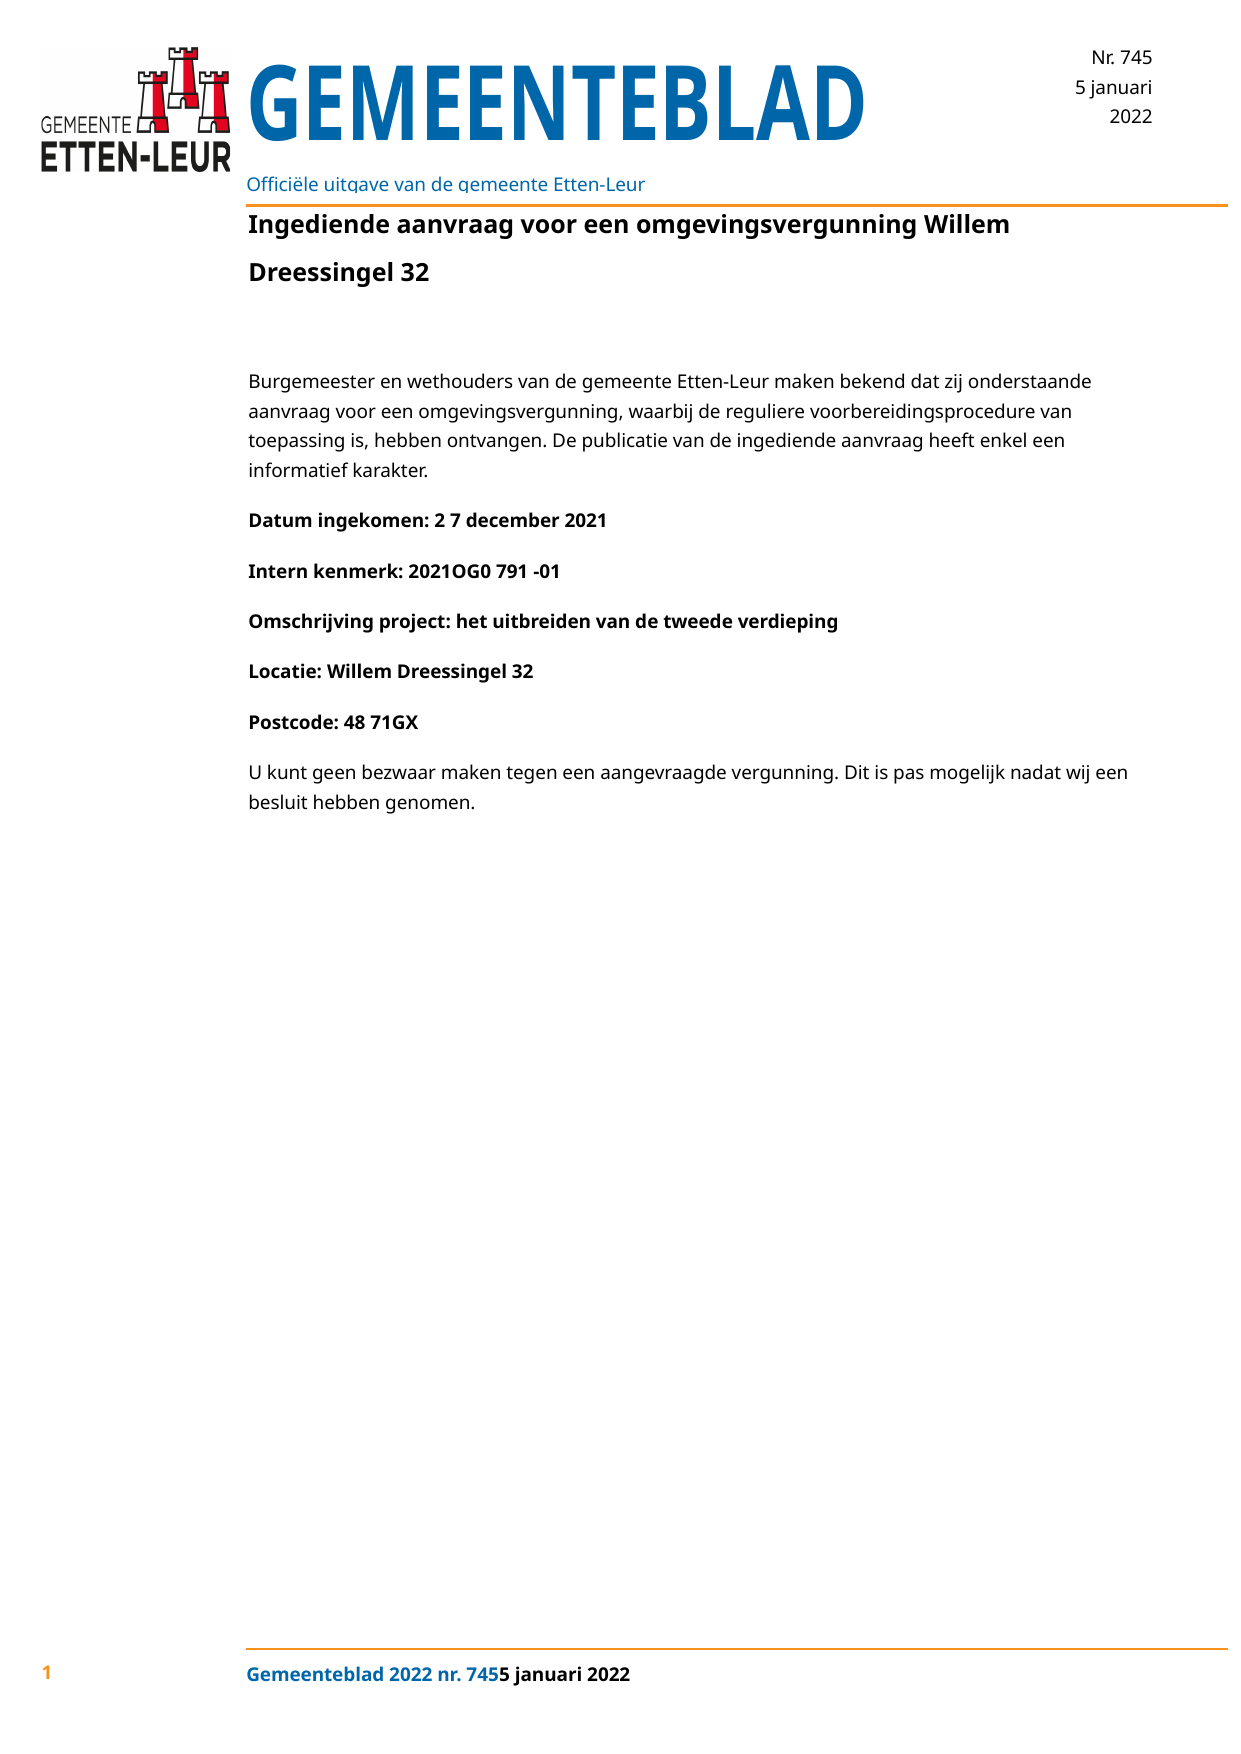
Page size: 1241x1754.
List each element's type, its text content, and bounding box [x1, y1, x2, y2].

text Postcode: 48 71GX [248, 709, 1152, 735]
text Ingediende aanvraag voor een omgevingsvergunning Willem Dreessingel 32 [248, 207, 1152, 288]
text Locatie: Willem Dreessingel 32 [248, 659, 1152, 684]
text Datum ingekomen: 2 7 december 2021 [248, 507, 1152, 533]
text Intern kenmerk: 2021OG0 791 -01 [248, 558, 1152, 584]
text Burgemeester en wethouders van de gemeente Etten-Leur maken bekend dat zij onderstaande aanvraag voor een omgevingsvergunning, waarbij de reguliere voorbereidingsprocedure van toepassing is, hebben ontvangen. De publicatie van de ingediende aanvraag heeft enkel een informatief karakter. [248, 368, 1152, 483]
text Omschrijving project: het uitbreiden van de tweede verdieping [248, 608, 1152, 634]
text U kunt geen bezwaar maken tegen een aangevraagde vergunning. Dit is pas mogelijk nadat wij een besluit hebben genomen. [248, 759, 1152, 815]
picture [41, 47, 231, 172]
